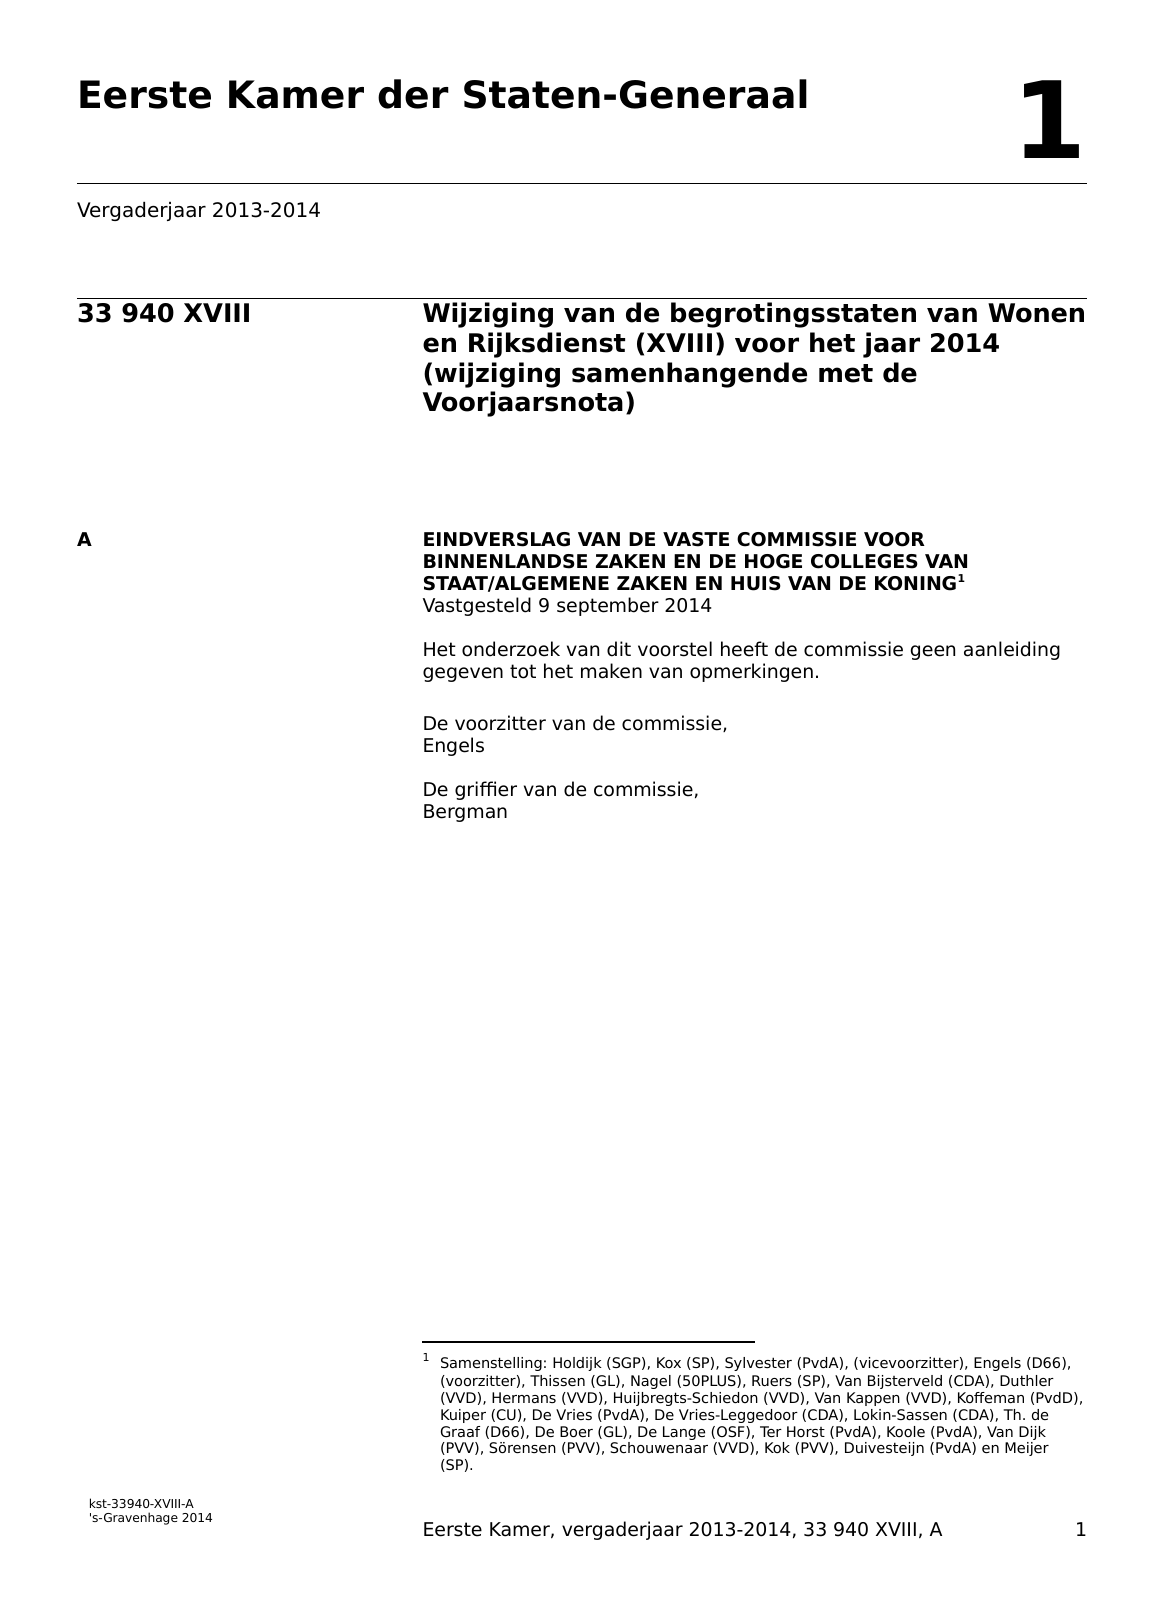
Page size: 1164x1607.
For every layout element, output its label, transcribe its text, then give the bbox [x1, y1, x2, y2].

table_header Eerste Kamer der Staten-Generaal [77, 59, 886, 183]
subtitle A EINDVERSLAG VAN DE VASTE COMMISSIE VOOR BINNENLANDSE ZAKEN EN DE HOGE COLLEGES VAN STAAT/ALGEMENE ZAKEN EN HUIS VAN DE KONING [77, 529, 1087, 595]
subtitle 33 940 XVIII Wijziging van de begrotingsstaten van Wonen en Rijksdienst (XVIII) voor het jaar 2014 (wijziging samenhangende met de Voorjaarsnota) [77, 299, 1087, 418]
text 's-Gravenhage 2014 [88, 1511, 323, 1525]
table_cell Vergaderjaar 2013-2014 [77, 184, 1087, 298]
text kst-33940-XVIII-A [88, 1497, 323, 1511]
text Het onderzoek van dit voorstel heeft de commissie geen aanleiding gegeven tot het maken van opmerkingen. [422, 639, 1087, 683]
text De voorzitter van de commissie, Engels [422, 713, 1087, 757]
table_header 1 [886, 59, 1087, 183]
text Vastgesteld 9 september 2014 [422, 595, 1087, 617]
text De griffier van de commissie, Bergman [422, 779, 1087, 823]
text Samenstelling: Holdijk (SGP), Kox (SP), Sylvester (PvdA), (vicevoorzitter), Engels (D66), (voorzitter), Thissen (GL), Nagel (50PLUS), Ruers (SP), Van Bijsterveld (CDA), Duthler (VVD), Hermans (VVD), Huijbregts-Schiedon (VVD), Van Kappen (VVD), Koffeman (PvdD), Kuiper (CU), De Vries (PvdA), De Vries-Leggedoor (CDA), Lokin-Sassen (CDA), Th. de Graaf (D66), De Boer (GL), De Lange (OSF), Ter Horst (PvdA), Koole (PvdA), Van Dijk (PVV), Sörensen (PVV), Schouwenaar (VVD), Kok (PVV), Duivesteijn (PvdA) en Meijer (SP). [422, 1351, 1087, 1474]
